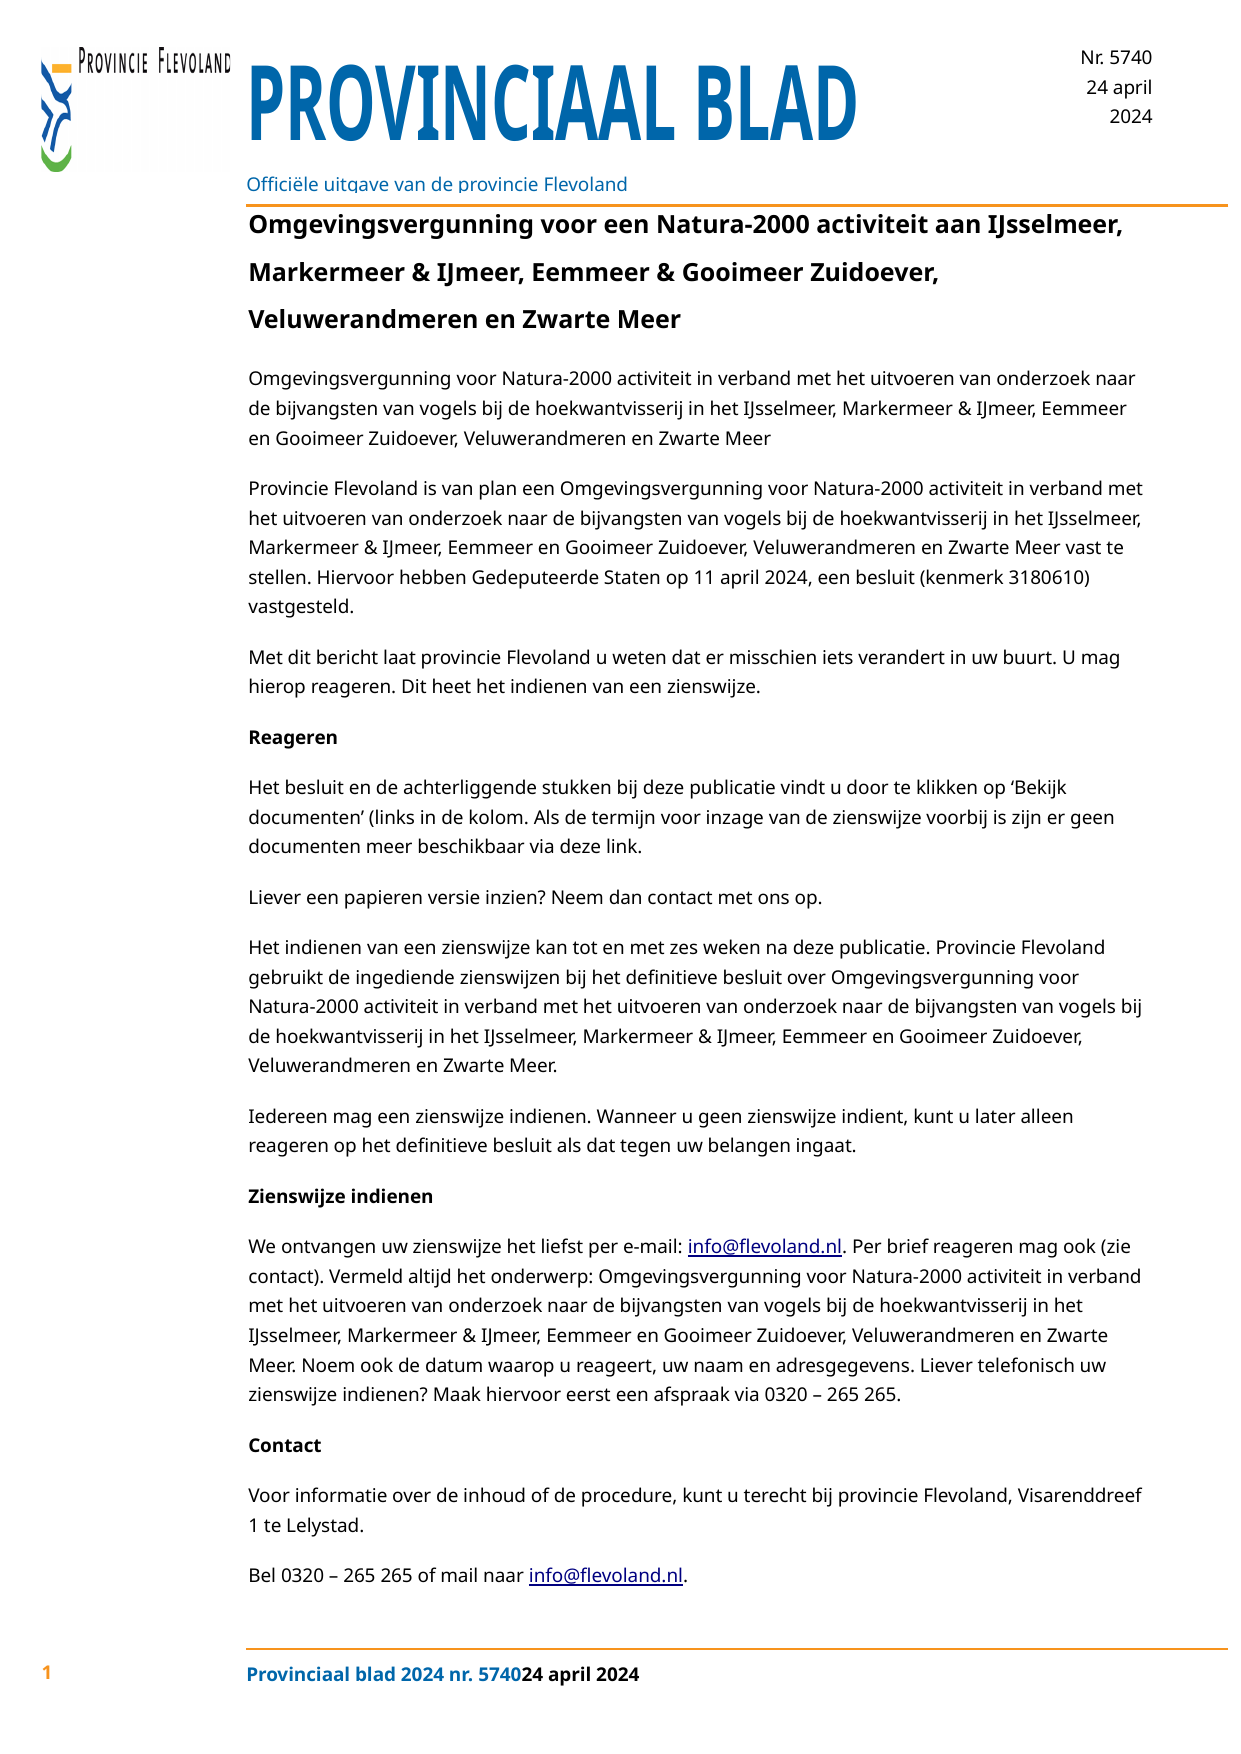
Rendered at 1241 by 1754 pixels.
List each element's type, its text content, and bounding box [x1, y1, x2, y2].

text Iedereen mag een zienswijze indienen. Wanneer u geen zienswijze indient, kunt u later alleen reageren op het definitieve besluit als dat tegen uw belangen ingaat. [248, 1103, 1152, 1158]
text Bel 0320 – 265 265 of mail naar info@flevoland.nl. [248, 1562, 1152, 1588]
text Het indienen van een zienswijze kan tot en met zes weken na deze publicatie. Provincie Flevoland gebruikt de ingediende zienswijzen bij het definitieve besluit over Omgevingsvergunning voor Natura-2000 activiteit in verband met het uitvoeren van onderzoek naar de bijvangsten van vogels bij de hoekwantvisserij in het IJsselmeer, Markermeer & IJmeer, Eemmeer en Gooimeer Zuidoever, Veluwerandmeren en Zwarte Meer. [248, 934, 1152, 1078]
text Voor informatie over de inhoud of de procedure, kunt u terecht bij provincie Flevoland, Visarenddreef 1 te Lelystad. [248, 1482, 1152, 1537]
picture [41, 47, 231, 172]
text Zienswijze indienen [248, 1183, 1152, 1209]
text Met dit bericht laat provincie Flevoland u weten dat er misschien iets verandert in uw buurt. U mag hierop reageren. Dit heet het indienen van een zienswijze. [248, 644, 1152, 699]
text Reageren [248, 724, 1152, 749]
text Omgevingsvergunning voor een Natura-2000 activiteit aan IJsselmeer, Markermeer & IJmeer, Eemmeer & Gooimeer Zuidoever, Veluwerandmeren en Zwarte Meer [248, 207, 1152, 336]
text Contact [248, 1432, 1152, 1457]
text We ontvangen uw zienswijze het liefst per e-mail: info@flevoland.nl. Per brief reageren mag ook (zie contact). Vermeld altijd het onderwerp: Omgevingsvergunning voor Natura-2000 activiteit in verband met het uitvoeren van onderzoek naar de bijvangsten van vogels bij de hoekwantvisserij in het IJsselmeer, Markermeer & IJmeer, Eemmeer en Gooimeer Zuidoever, Veluwerandmeren en Zwarte Meer. Noem ook de datum waarop u reageert, uw naam en adresgegevens. Liever telefonisch uw zienswijze indienen? Maak hiervoor eerst een afspraak via 0320 – 265 265. [248, 1233, 1152, 1407]
text Liever een papieren versie inzien? Neem dan contact met ons op. [248, 884, 1152, 909]
text Provincie Flevoland is van plan een Omgevingsvergunning voor Natura-2000 activiteit in verband met het uitvoeren van onderzoek naar de bijvangsten van vogels bij de hoekwantvisserij in het IJsselmeer, Markermeer & IJmeer, Eemmeer en Gooimeer Zuidoever, Veluwerandmeren en Zwarte Meer vast te stellen. Hiervoor hebben Gedeputeerde Staten op 11 april 2024, een besluit (kenmerk 3180610) vastgesteld. [248, 475, 1152, 619]
text Het besluit en de achterliggende stukken bij deze publicatie vindt u door te klikken op ‘Bekijk documenten’ (links in de kolom. Als de termijn voor inzage van de zienswijze voorbij is zijn er geen documenten meer beschikbaar via deze link. [248, 774, 1152, 859]
text Omgevingsvergunning voor Natura-2000 activiteit in verband met het uitvoeren van onderzoek naar de bijvangsten van vogels bij de hoekwantvisserij in het IJsselmeer, Markermeer & IJmeer, Eemmeer en Gooimeer Zuidoever, Veluwerandmeren en Zwarte Meer [248, 366, 1152, 450]
